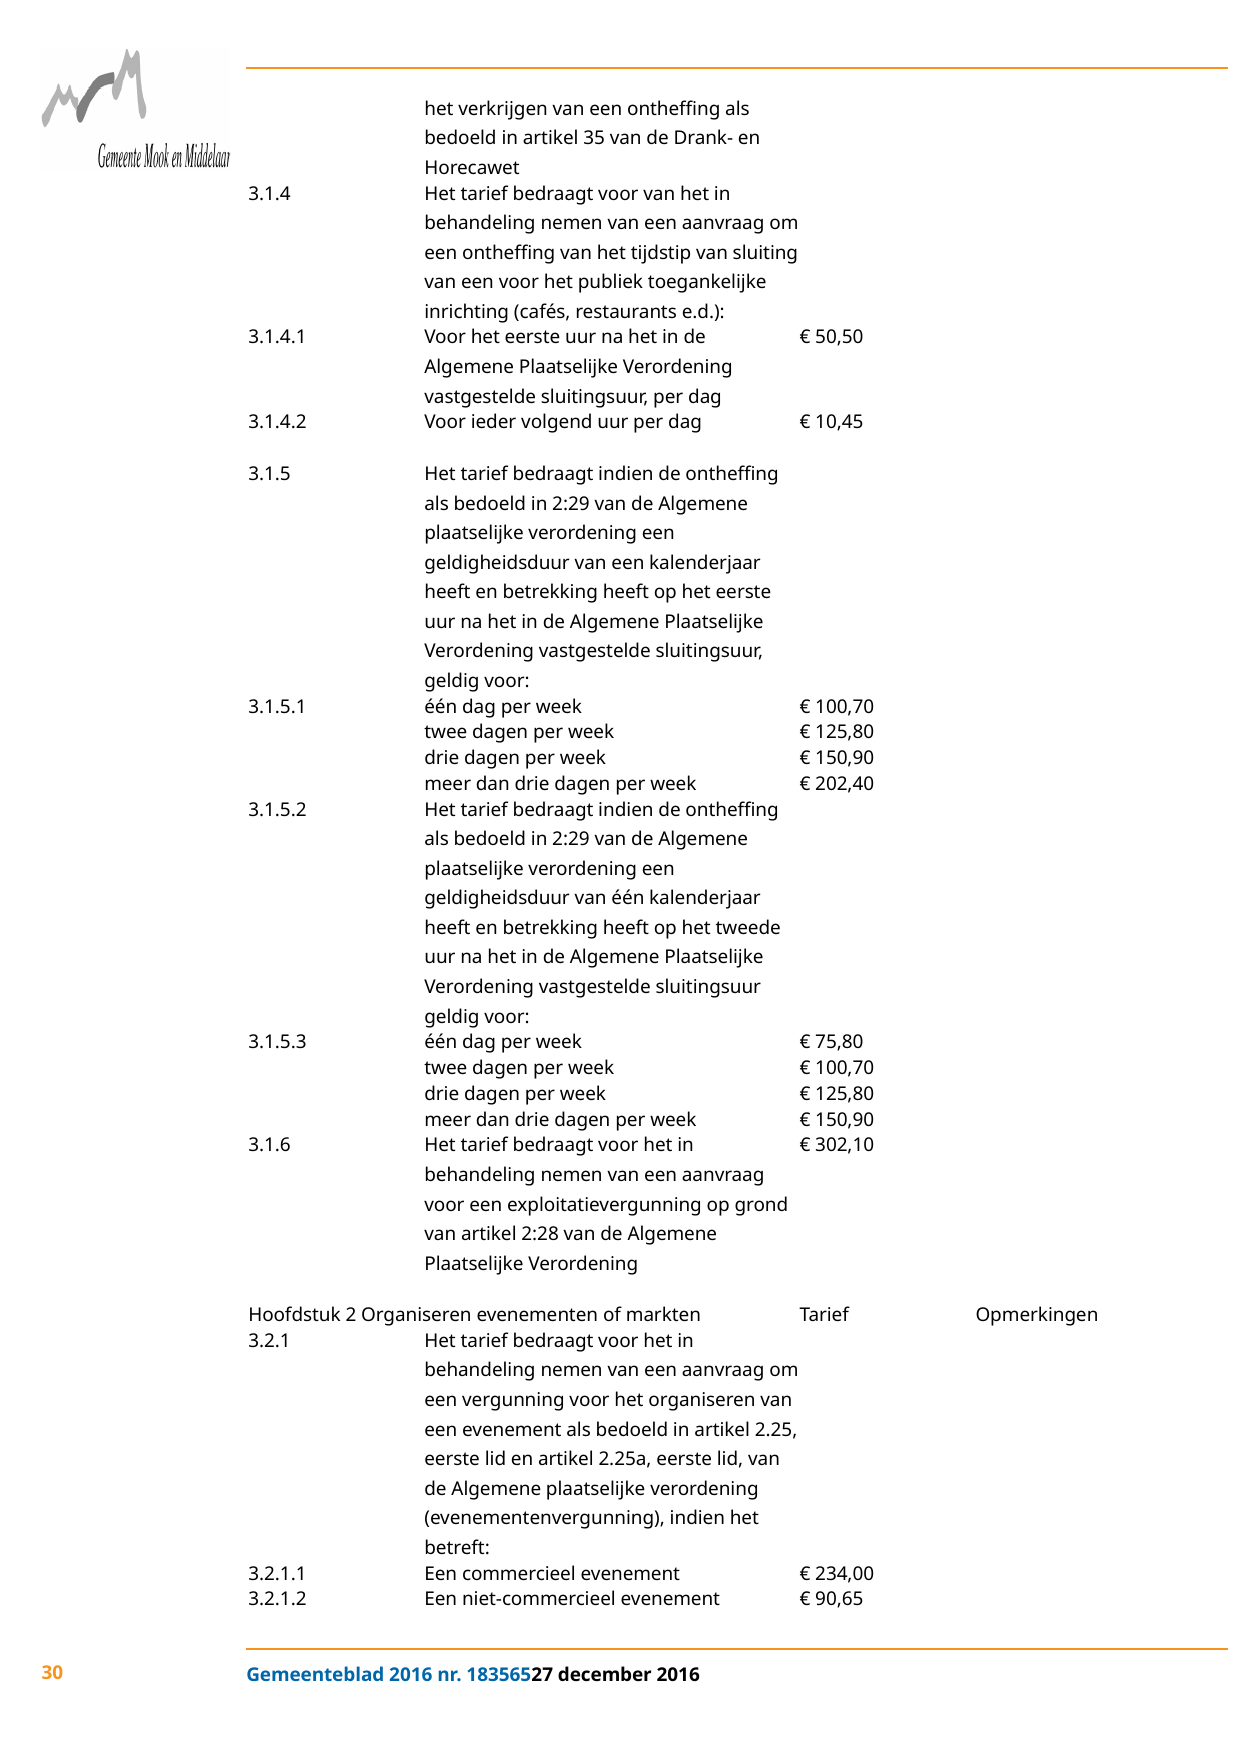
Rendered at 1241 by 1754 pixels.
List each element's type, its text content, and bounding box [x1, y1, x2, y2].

table_cell [975, 1586, 1152, 1611]
table_cell [975, 1029, 1152, 1054]
table_cell drie dagen per week [424, 744, 799, 770]
table_cell € 100,70 [799, 693, 975, 719]
table_cell [975, 796, 1152, 1029]
table_cell 3.2.1.2 [248, 1586, 424, 1611]
table_cell 3.1.5.3 [248, 1029, 424, 1054]
table_cell € 75,80 [799, 1029, 975, 1054]
table_cell meer dan drie dagen per week [424, 1106, 799, 1132]
table_cell meer dan drie dagen per week [424, 770, 799, 796]
table_cell 3.1.6 [248, 1132, 424, 1276]
table_cell [799, 460, 975, 693]
picture [41, 47, 231, 172]
table_cell [975, 1327, 1152, 1560]
table_cell Het tarief bedraagt voor van het in behandeling nemen van een aanvraag om een ontheffing van het tijdstip van sluiting van een voor het publiek toegankelijke inrichting (cafés, restaurants e.d.): [424, 180, 799, 324]
table_cell Het tarief bedraagt indien de ontheffing als bedoeld in 2:29 van de Algemene plaatselijke verordening een geldigheidsduur van één kalenderjaar heeft en betrekking heeft op het tweede uur na het in de Algemene Plaatselijke Verordening vastgestelde sluitingsuur geldig voor: [424, 796, 799, 1029]
table_cell Tarief [799, 1301, 975, 1327]
table_cell [975, 693, 1152, 719]
table_cell twee dagen per week [424, 1054, 799, 1080]
table_cell € 125,80 [799, 719, 975, 744]
table_cell [975, 409, 1152, 434]
table_cell [975, 1106, 1152, 1132]
table_cell Opmerkingen [975, 1301, 1152, 1327]
table_cell [975, 95, 1152, 180]
table_cell [975, 1276, 1152, 1301]
table_cell 3.1.5.1 [248, 693, 424, 719]
table_cell [248, 1276, 424, 1301]
table_cell Voor ieder volgend uur per dag [424, 409, 799, 434]
table_cell [975, 1080, 1152, 1106]
table_cell € 150,90 [799, 1106, 975, 1132]
table_cell Een niet-commercieel evenement [424, 1586, 799, 1611]
table_cell [975, 434, 1152, 460]
table_cell € 100,70 [799, 1054, 975, 1080]
table_cell één dag per week [424, 1029, 799, 1054]
table_cell € 90,65 [799, 1586, 975, 1611]
table_cell [975, 324, 1152, 409]
table_cell [799, 1327, 975, 1560]
table_cell Hoofdstuk 2 Organiseren evenementen of markten [248, 1301, 799, 1327]
table_cell 3.1.4.2 [248, 409, 424, 434]
table_cell [975, 1132, 1152, 1276]
table_cell [248, 1054, 424, 1080]
table_cell € 150,90 [799, 744, 975, 770]
table_cell [248, 719, 424, 744]
table_cell [248, 1080, 424, 1106]
table_cell [799, 180, 975, 324]
table_cell [248, 1106, 424, 1132]
table_cell [248, 434, 424, 460]
table_cell [975, 719, 1152, 744]
table_cell Het tarief bedraagt voor het in behandeling nemen van een aanvraag voor een exploitatievergunning op grond van artikel 2:28 van de Algemene Plaatselijke Verordening [424, 1132, 799, 1276]
table_cell 3.1.5.2 [248, 796, 424, 1029]
table_cell één dag per week [424, 693, 799, 719]
table_cell [975, 180, 1152, 324]
table_cell € 302,10 [799, 1132, 975, 1276]
table_cell Een commercieel evenement [424, 1560, 799, 1586]
table_cell [975, 1560, 1152, 1586]
table_cell Voor het eerste uur na het in de Algemene Plaatselijke Verordening vastgestelde sluitingsuur, per dag [424, 324, 799, 409]
table_cell € 10,45 [799, 409, 975, 434]
table_cell Het tarief bedraagt indien de ontheffing als bedoeld in 2:29 van de Algemene plaatselijke verordening een geldigheidsduur van een kalenderjaar heeft en betrekking heeft op het eerste uur na het in de Algemene Plaatselijke Verordening vastgestelde sluitingsuur, geldig voor: [424, 460, 799, 693]
table_cell [424, 1276, 799, 1301]
table_cell 3.1.4.1 [248, 324, 424, 409]
table_cell € 125,80 [799, 1080, 975, 1106]
table_cell [248, 744, 424, 770]
table_cell [799, 434, 975, 460]
table_cell € 234,00 [799, 1560, 975, 1586]
table_cell [975, 744, 1152, 770]
table_cell 3.1.5 [248, 460, 424, 693]
table_cell twee dagen per week [424, 719, 799, 744]
table_cell [248, 770, 424, 796]
table_cell € 202,40 [799, 770, 975, 796]
table_cell 3.2.1 [248, 1327, 424, 1560]
table_cell [424, 434, 799, 460]
table_cell drie dagen per week [424, 1080, 799, 1106]
table_cell [799, 796, 975, 1029]
table_cell € 50,50 [799, 324, 975, 409]
table_cell [975, 770, 1152, 796]
table_cell 3.1.4 [248, 180, 424, 324]
table_cell [975, 1054, 1152, 1080]
table_cell 3.2.1.1 [248, 1560, 424, 1586]
table_cell [248, 95, 424, 180]
table_cell [975, 460, 1152, 693]
table_cell Het tarief bedraagt voor het in behandeling nemen van een aanvraag om een vergunning voor het organiseren van een evenement als bedoeld in artikel 2.25, eerste lid en artikel 2.25a, eerste lid, van de Algemene plaatselijke verordening (evenementenvergunning), indien het betreft: [424, 1327, 799, 1560]
table_cell [799, 95, 975, 180]
table_cell het verkrijgen van een ontheffing als bedoeld in artikel 35 van de Drank- en Horecawet [424, 95, 799, 180]
table_cell [799, 1276, 975, 1301]
